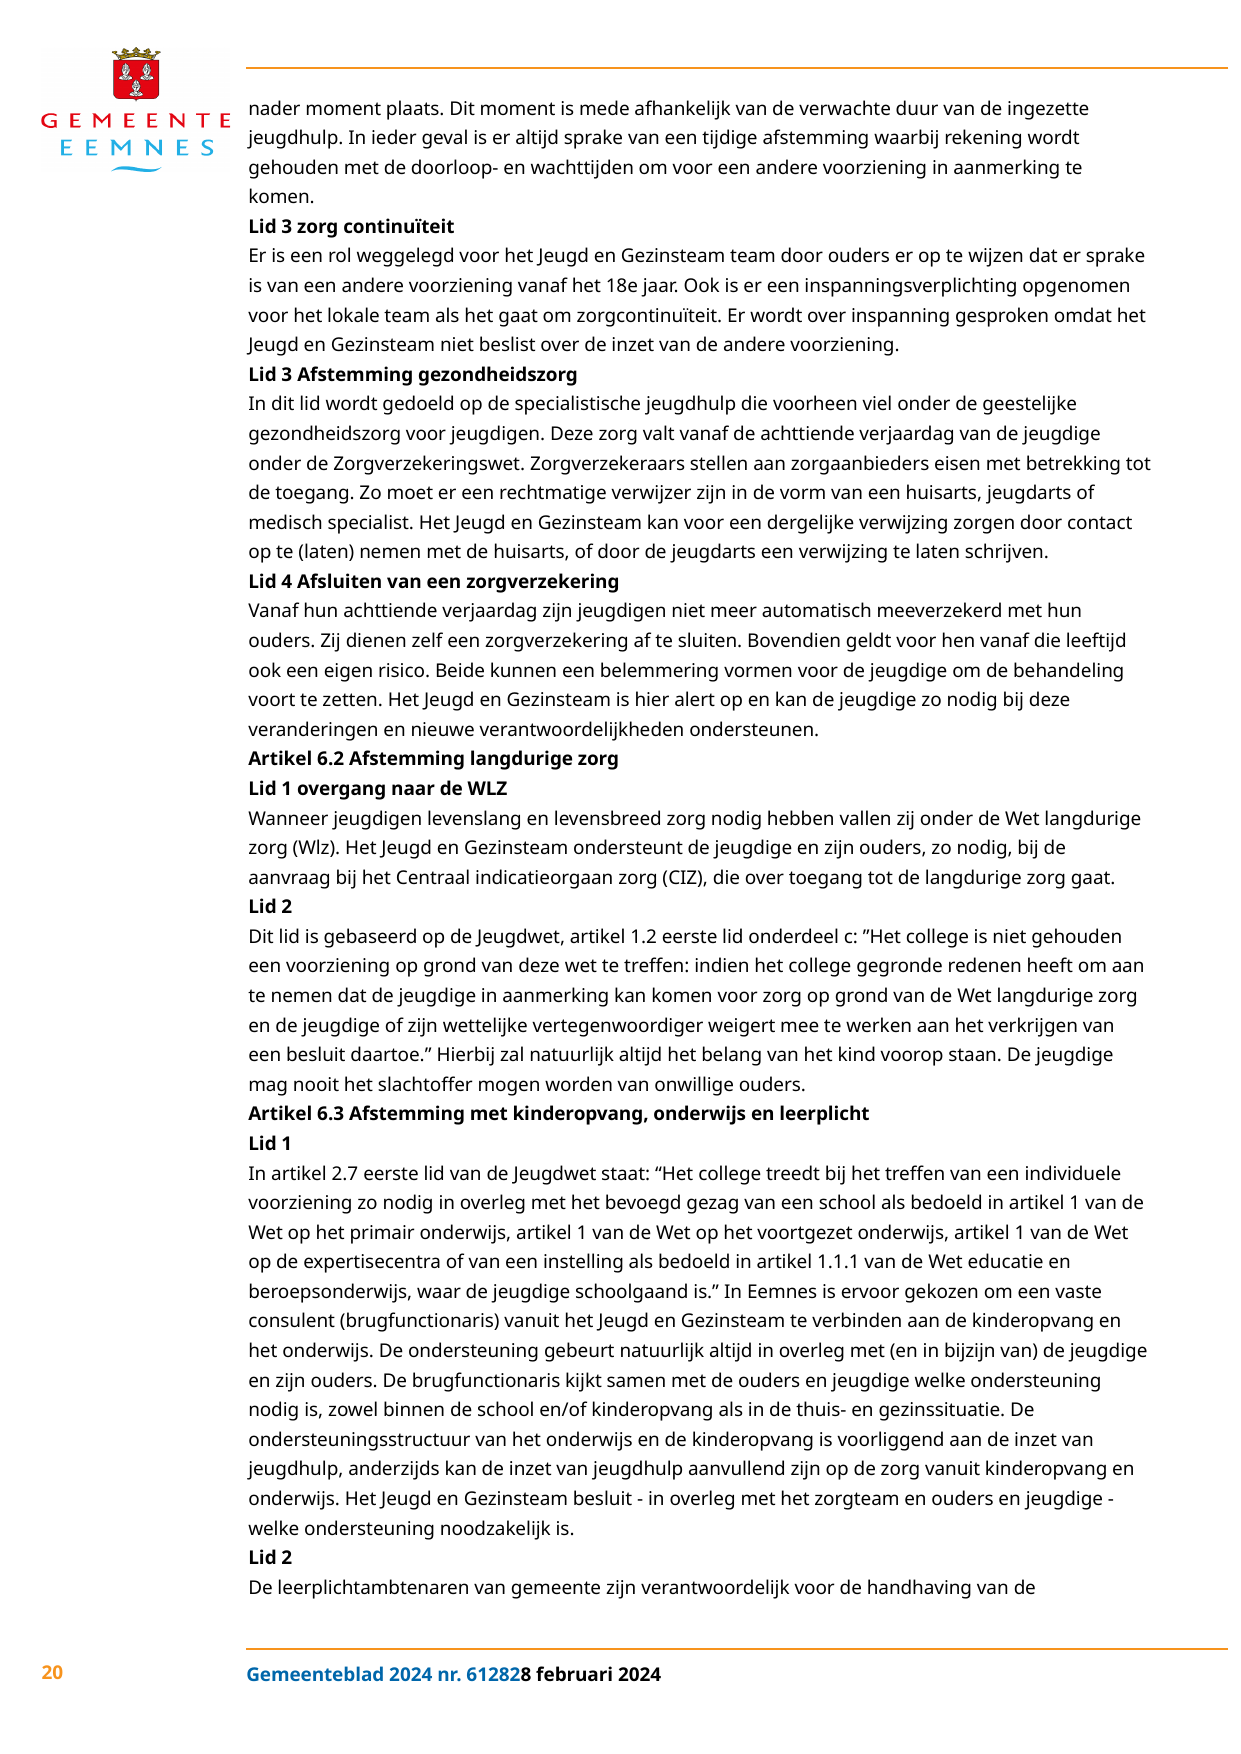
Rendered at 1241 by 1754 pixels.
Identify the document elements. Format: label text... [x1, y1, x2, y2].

text Wanneer jeugdigen levenslang en levensbreed zorg nodig hebben vallen zij onder de Wet langdurige zorg (Wlz). Het Jeugd en Gezinsteam ondersteunt de jeugdige en zijn ouders, zo nodig, bij de aanvraag bij het Centraal indicatieorgaan zorg (CIZ), die over toegang tot de langdurige zorg gaat. [248, 805, 1152, 890]
picture [41, 47, 231, 172]
text Lid 2 [248, 893, 1152, 919]
text In dit lid wordt gedoeld op de specialistische jeugdhulp die voorheen viel onder de geestelijke gezondheidszorg voor jeugdigen. Deze zorg valt vanaf de achttiende verjaardag van de jeugdige onder de Zorgverzekeringswet. Zorgverzekeraars stellen aan zorgaanbieders eisen met betrekking tot de toegang. Zo moet er een rechtmatige verwijzer zijn in de vorm van een huisarts, jeugdarts of medisch specialist. Het Jeugd en Gezinsteam kan voor een dergelijke verwijzing zorgen door contact op te (laten) nemen met de huisarts, of door de jeugdarts een verwijzing te laten schrijven. [248, 391, 1152, 564]
text Lid 2 [248, 1544, 1152, 1570]
text Lid 1 [248, 1130, 1152, 1156]
text Vanaf hun achttiende verjaardag zijn jeugdigen niet meer automatisch meeverzekerd met hun ouders. Zij dienen zelf een zorgverzekering af te sluiten. Bovendien geldt voor hen vanaf die leeftijd ook een eigen risico. Beide kunnen een belemmering vormen voor de jeugdige om de behandeling voort te zetten. Het Jeugd en Gezinsteam is hier alert op en kan de jeugdige zo nodig bij deze veranderingen en nieuwe verantwoordelijkheden ondersteunen. [248, 598, 1152, 742]
text Dit lid is gebaseerd op de Jeugdwet, artikel 1.2 eerste lid onderdeel c: ”Het college is niet gehouden een voorziening op grond van deze wet te treffen: indien het college gegronde redenen heeft om aan te nemen dat de jeugdige in aanmerking kan komen voor zorg op grond van de Wet langdurige zorg en de jeugdige of zijn wettelijke vertegenwoordiger weigert mee te werken aan het verkrijgen van een besluit daartoe.” Hierbij zal natuurlijk altijd het belang van het kind voorop staan. De jeugdige mag nooit het slachtoffer mogen worden van onwillige ouders. [248, 923, 1152, 1097]
text Lid 3 zorg continuïteit [248, 213, 1152, 239]
text Lid 1 overgang naar de WLZ [248, 775, 1152, 801]
text Artikel 6.3 Afstemming met kinderopvang, onderwijs en leerplicht [248, 1101, 1152, 1126]
text nader moment plaats. Dit moment is mede afhankelijk van de verwachte duur van de ingezette jeugdhulp. In ieder geval is er altijd sprake van een tijdige afstemming waarbij rekening wordt gehouden met de doorloop- en wachttijden om voor een andere voorziening in aanmerking te komen. [248, 95, 1152, 209]
text De leerplichtambtenaren van gemeente zijn verantwoordelijk voor de handhaving van de [248, 1574, 1152, 1600]
text In artikel 2.7 eerste lid van de Jeugdwet staat: “Het college treedt bij het treffen van een individuele voorziening zo nodig in overleg met het bevoegd gezag van een school als bedoeld in artikel 1 van de Wet op het primair onderwijs, artikel 1 van de Wet op het voortgezet onderwijs, artikel 1 van de Wet op de expertisecentra of van een instelling als bedoeld in artikel 1.1.1 van de Wet educatie en beroepsonderwijs, waar de jeugdige schoolgaand is.” In Eemnes is ervoor gekozen om een vaste consulent (brugfunctionaris) vanuit het Jeugd en Gezinsteam te verbinden aan de kinderopvang en het onderwijs. De ondersteuning gebeurt natuurlijk altijd in overleg met (en in bijzijn van) de jeugdige en zijn ouders. De brugfunctionaris kijkt samen met de ouders en jeugdige welke ondersteuning nodig is, zowel binnen de school en/of kinderopvang als in de thuis- en gezinssituatie. De ondersteuningsstructuur van het onderwijs en de kinderopvang is voorliggend aan de inzet van jeugdhulp, anderzijds kan de inzet van jeugdhulp aanvullend zijn op de zorg vanuit kinderopvang en onderwijs. Het Jeugd en Gezinsteam besluit - in overleg met het zorgteam en ouders en jeugdige - welke ondersteuning noodzakelijk is. [248, 1160, 1152, 1541]
text Lid 4 Afsluiten van een zorgverzekering [248, 568, 1152, 594]
text Artikel 6.2 Afstemming langdurige zorg [248, 746, 1152, 771]
text Lid 3 Afstemming gezondheidszorg [248, 361, 1152, 387]
text Er is een rol weggelegd voor het Jeugd en Gezinsteam team door ouders er op te wijzen dat er sprake is van een andere voorziening vanaf het 18e jaar. Ook is er een inspanningsverplichting opgenomen voor het lokale team als het gaat om zorgcontinuïteit. Er wordt over inspanning gesproken omdat het Jeugd en Gezinsteam niet beslist over de inzet van de andere voorziening. [248, 243, 1152, 357]
